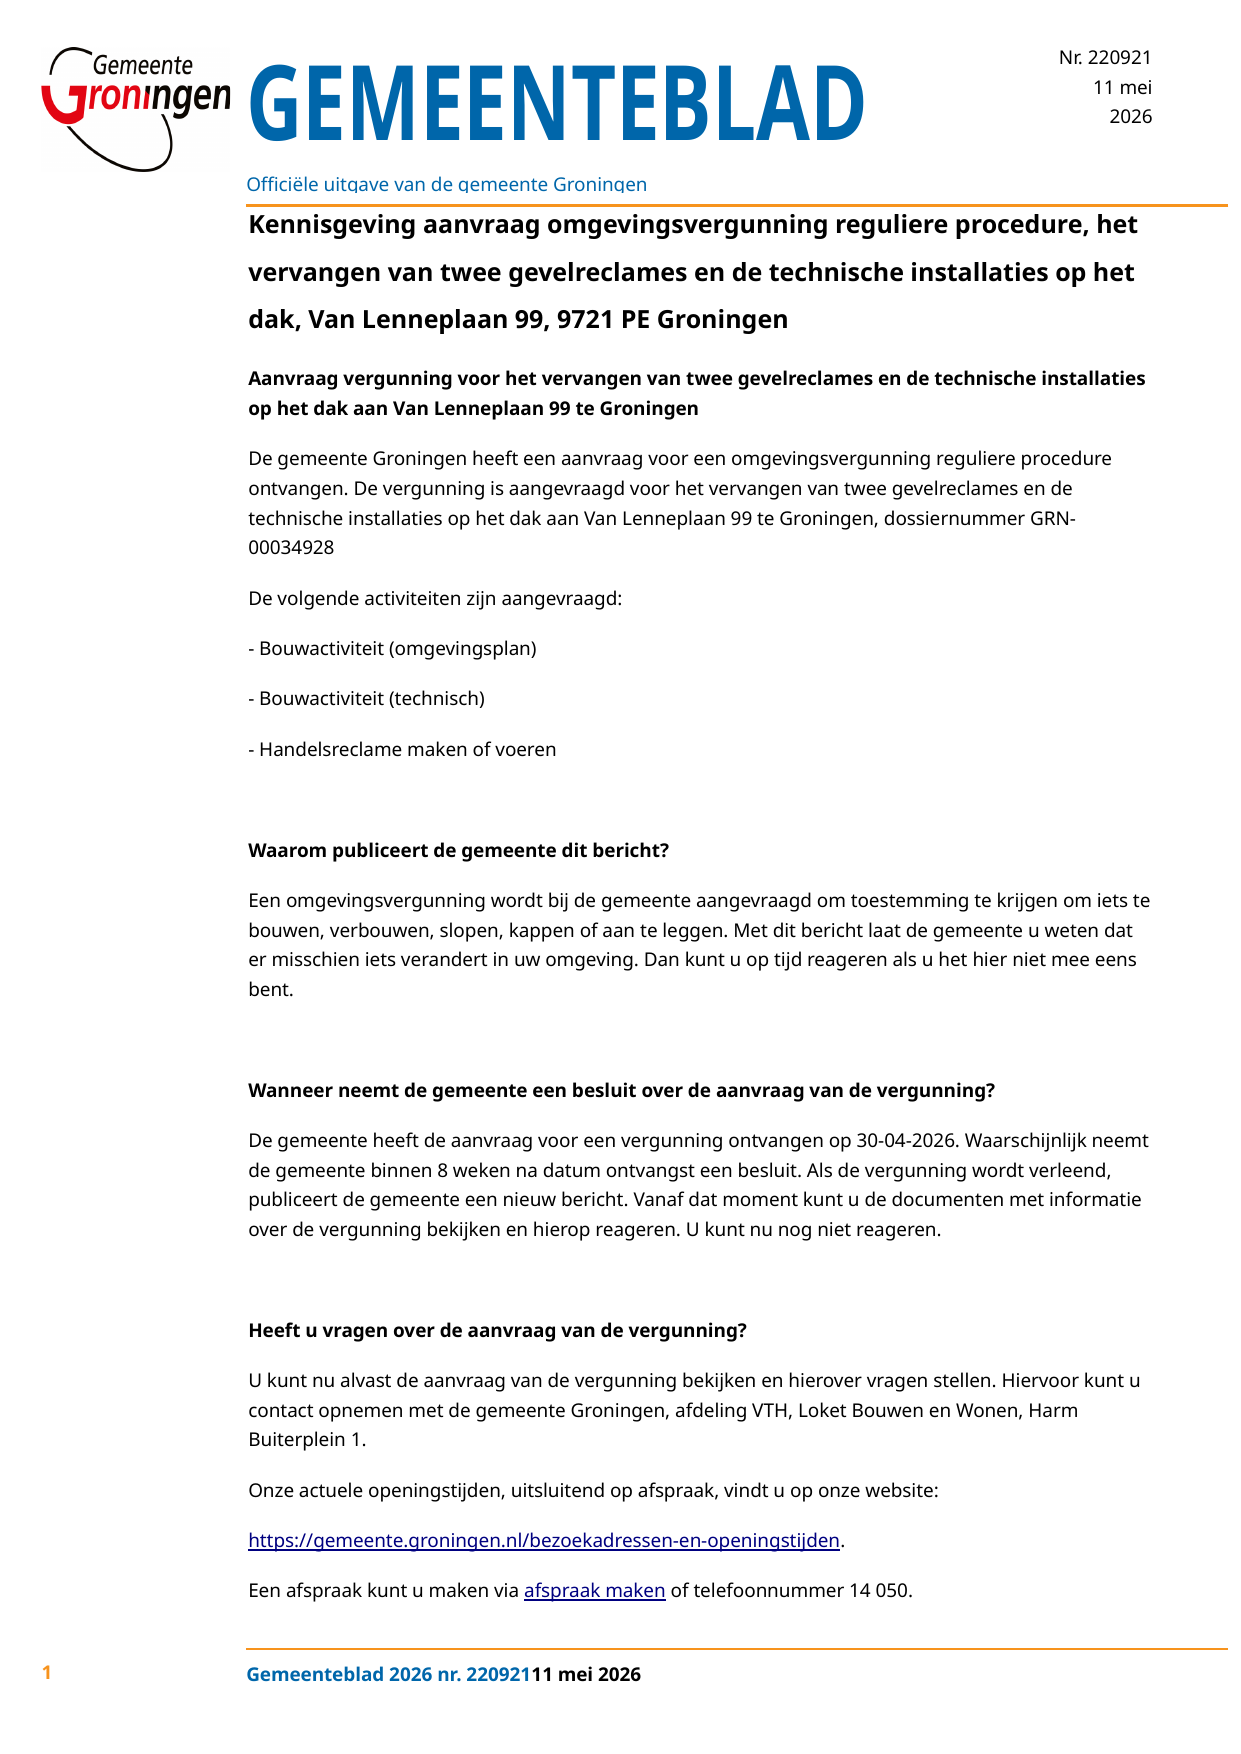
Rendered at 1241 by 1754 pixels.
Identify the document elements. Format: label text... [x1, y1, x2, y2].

text - Bouwactiviteit (technisch) [248, 686, 1152, 711]
text De gemeente Groningen heeft een aanvraag voor een omgevingsvergunning reguliere procedure ontvangen. De vergunning is aangevraagd voor het vervangen van twee gevelreclames en de technische installaties op het dak aan Van Lenneplaan 99 te Groningen, dossiernummer GRN-00034928 [248, 446, 1152, 560]
text Een afspraak kunt u maken via afspraak maken of telefoonnummer 14 050. [248, 1578, 1152, 1603]
text Waarom publiceert de gemeente dit bericht? [248, 837, 1152, 862]
text De gemeente heeft de aanvraag voor een vergunning ontvangen op 30-04-2026. Waarschijnlijk neemt de gemeente binnen 8 weken na datum ontvangst een besluit. Als de vergunning wordt verleend, publiceert de gemeente een nieuw bericht. Vanaf dat moment kunt u de documenten met informatie over de vergunning bekijken en hierop reageren. U kunt nu nog niet reageren. [248, 1127, 1152, 1242]
text - Bouwactiviteit (omgevingsplan) [248, 635, 1152, 661]
text Aanvraag vergunning voor het vervangen van twee gevelreclames en de technische installaties op het dak aan Van Lenneplaan 99 te Groningen [248, 366, 1152, 421]
text Wanneer neemt de gemeente een besluit over de aanvraag van de vergunning? [248, 1077, 1152, 1102]
text - Handelsreclame maken of voeren [248, 736, 1152, 762]
picture [41, 47, 231, 172]
text Een omgevingsvergunning wordt bij de gemeente aangevraagd om toestemming te krijgen om iets te bouwen, verbouwen, slopen, kappen of aan te leggen. Met dit bericht laat de gemeente u weten dat er misschien iets verandert in uw omgeving. Dan kunt u op tijd reageren als u het hier niet mee eens bent. [248, 887, 1152, 1002]
text Onze actuele openingstijden, uitsluitend op afspraak, vindt u op onze website: [248, 1477, 1152, 1502]
text De volgende activiteiten zijn aangevraagd: [248, 585, 1152, 610]
text U kunt nu alvast de aanvraag van de vergunning bekijken en hierover vragen stellen. Hiervoor kunt u contact opnemen met de gemeente Groningen, afdeling VTH, Loket Bouwen en Wonen, Harm Buiterplein 1. [248, 1367, 1152, 1452]
text https://gemeente.groningen.nl/bezoekadressen-en-openingstijden. [248, 1527, 1152, 1553]
text Kennisgeving aanvraag omgevingsvergunning reguliere procedure, het vervangen van twee gevelreclames en de technische installaties op het dak, Van Lenneplaan 99, 9721 PE Groningen [248, 207, 1152, 336]
text Heeft u vragen over de aanvraag van de vergunning? [248, 1317, 1152, 1342]
